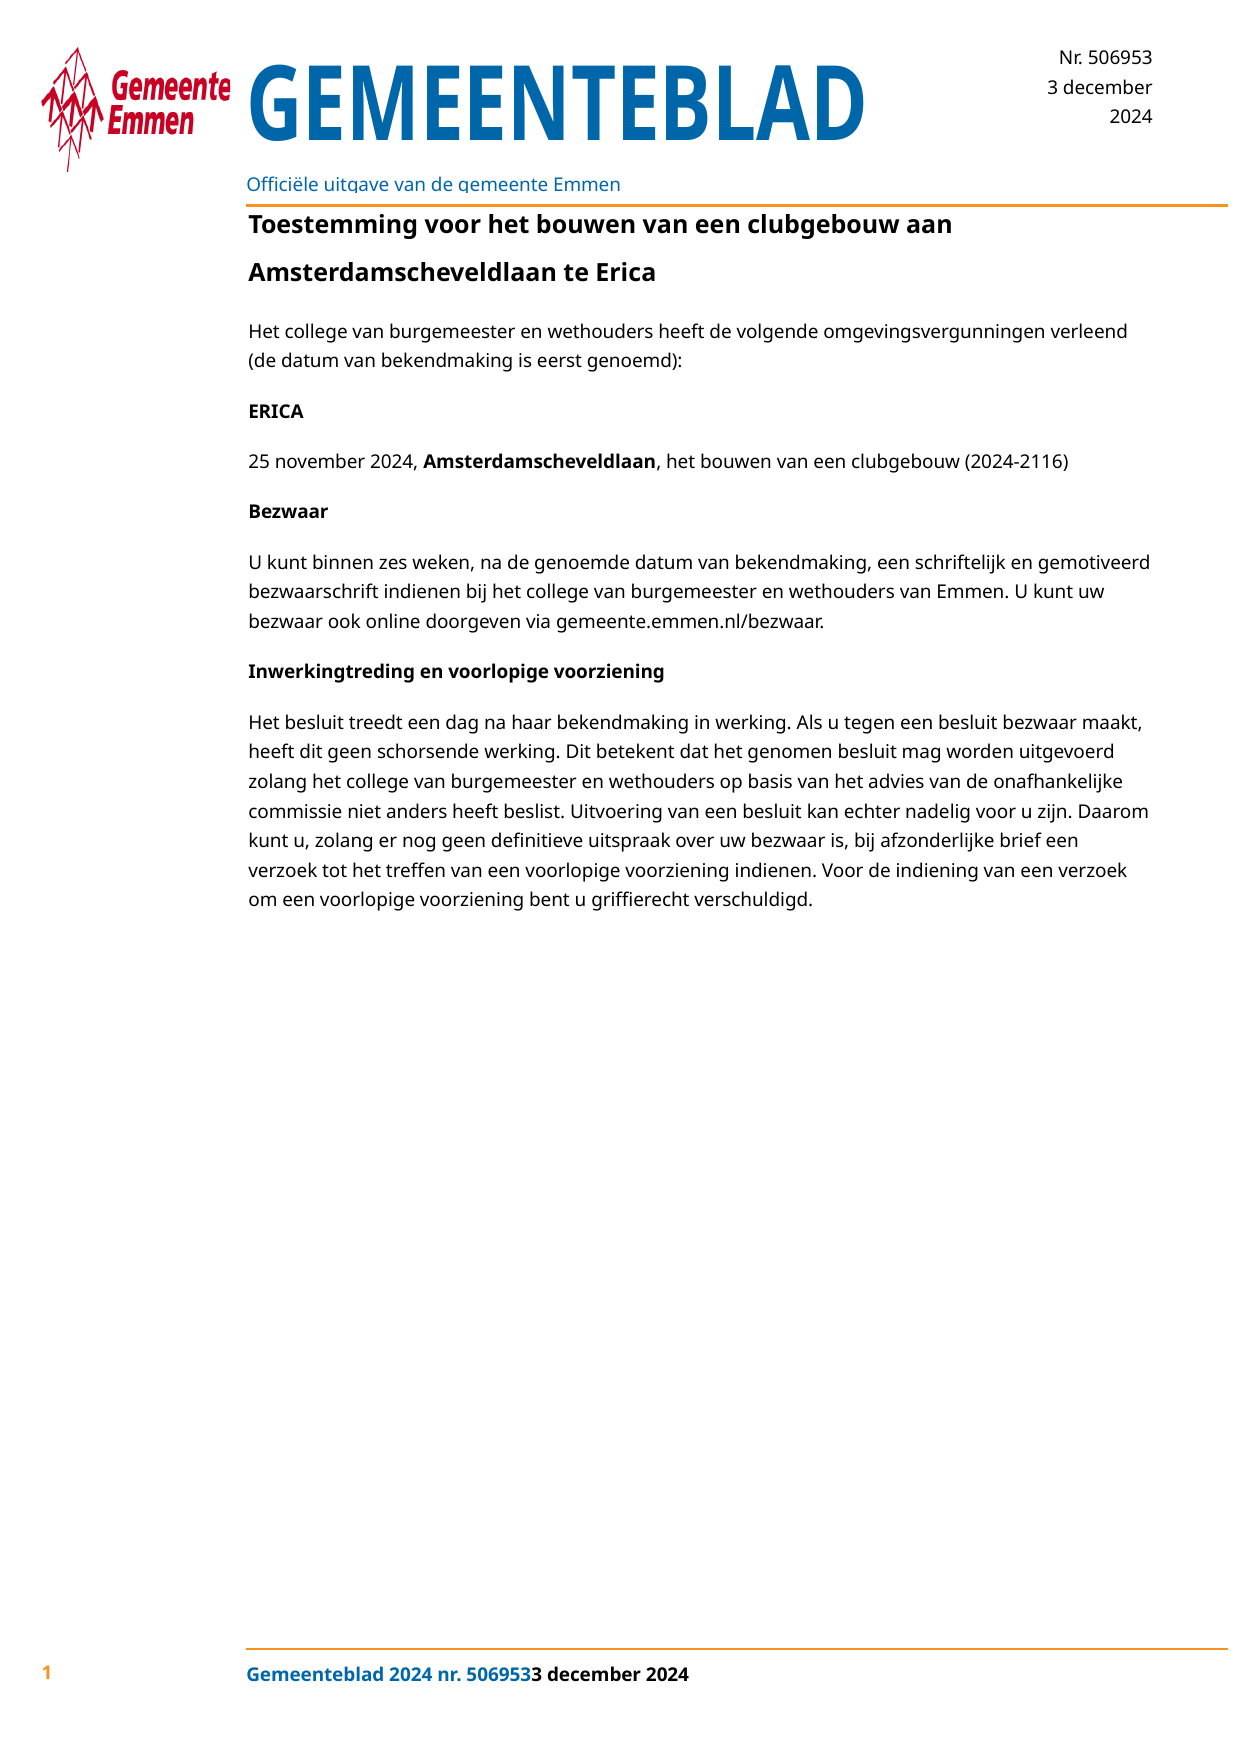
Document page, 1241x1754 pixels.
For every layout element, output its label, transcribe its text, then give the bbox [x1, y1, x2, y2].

text Inwerkingtreding en voorlopige voorziening [248, 659, 1152, 684]
text Bezwaar [248, 499, 1152, 524]
text Toestemming voor het bouwen van een clubgebouw aan Amsterdamscheveldlaan te Erica [248, 207, 1152, 288]
text 25 november 2024, Amsterdamscheveldlaan, het bouwen van een clubgebouw (2024-2116) [248, 448, 1152, 474]
text U kunt binnen zes weken, na de genoemde datum van bekendmaking, een schriftelijk en gemotiveerd bezwaarschrift indienen bij het college van burgemeester en wethouders van Emmen. U kunt uw bezwaar ook online doorgeven via gemeente.emmen.nl/bezwaar. [248, 549, 1152, 634]
text Het besluit treedt een dag na haar bekendmaking in werking. Als u tegen een besluit bezwaar maakt, heeft dit geen schorsende werking. Dit betekent dat het genomen besluit mag worden uitgevoerd zolang het college van burgemeester en wethouders op basis van het advies van de onafhankelijke commissie niet anders heeft beslist. Uitvoering van een besluit kan echter nadelig voor u zijn. Daarom kunt u, zolang er nog geen definitieve uitspraak over uw bezwaar is, bij afzonderlijke brief een verzoek tot het treffen van een voorlopige voorziening indienen. Voor de indiening van een verzoek om een voorlopige voorziening bent u griffierecht verschuldigd. [248, 709, 1152, 912]
text Het college van burgemeester en wethouders heeft de volgende omgevingsvergunningen verleend (de datum van bekendmaking is eerst genoemd): [248, 318, 1152, 373]
text ERICA [248, 398, 1152, 424]
picture [41, 47, 231, 172]
